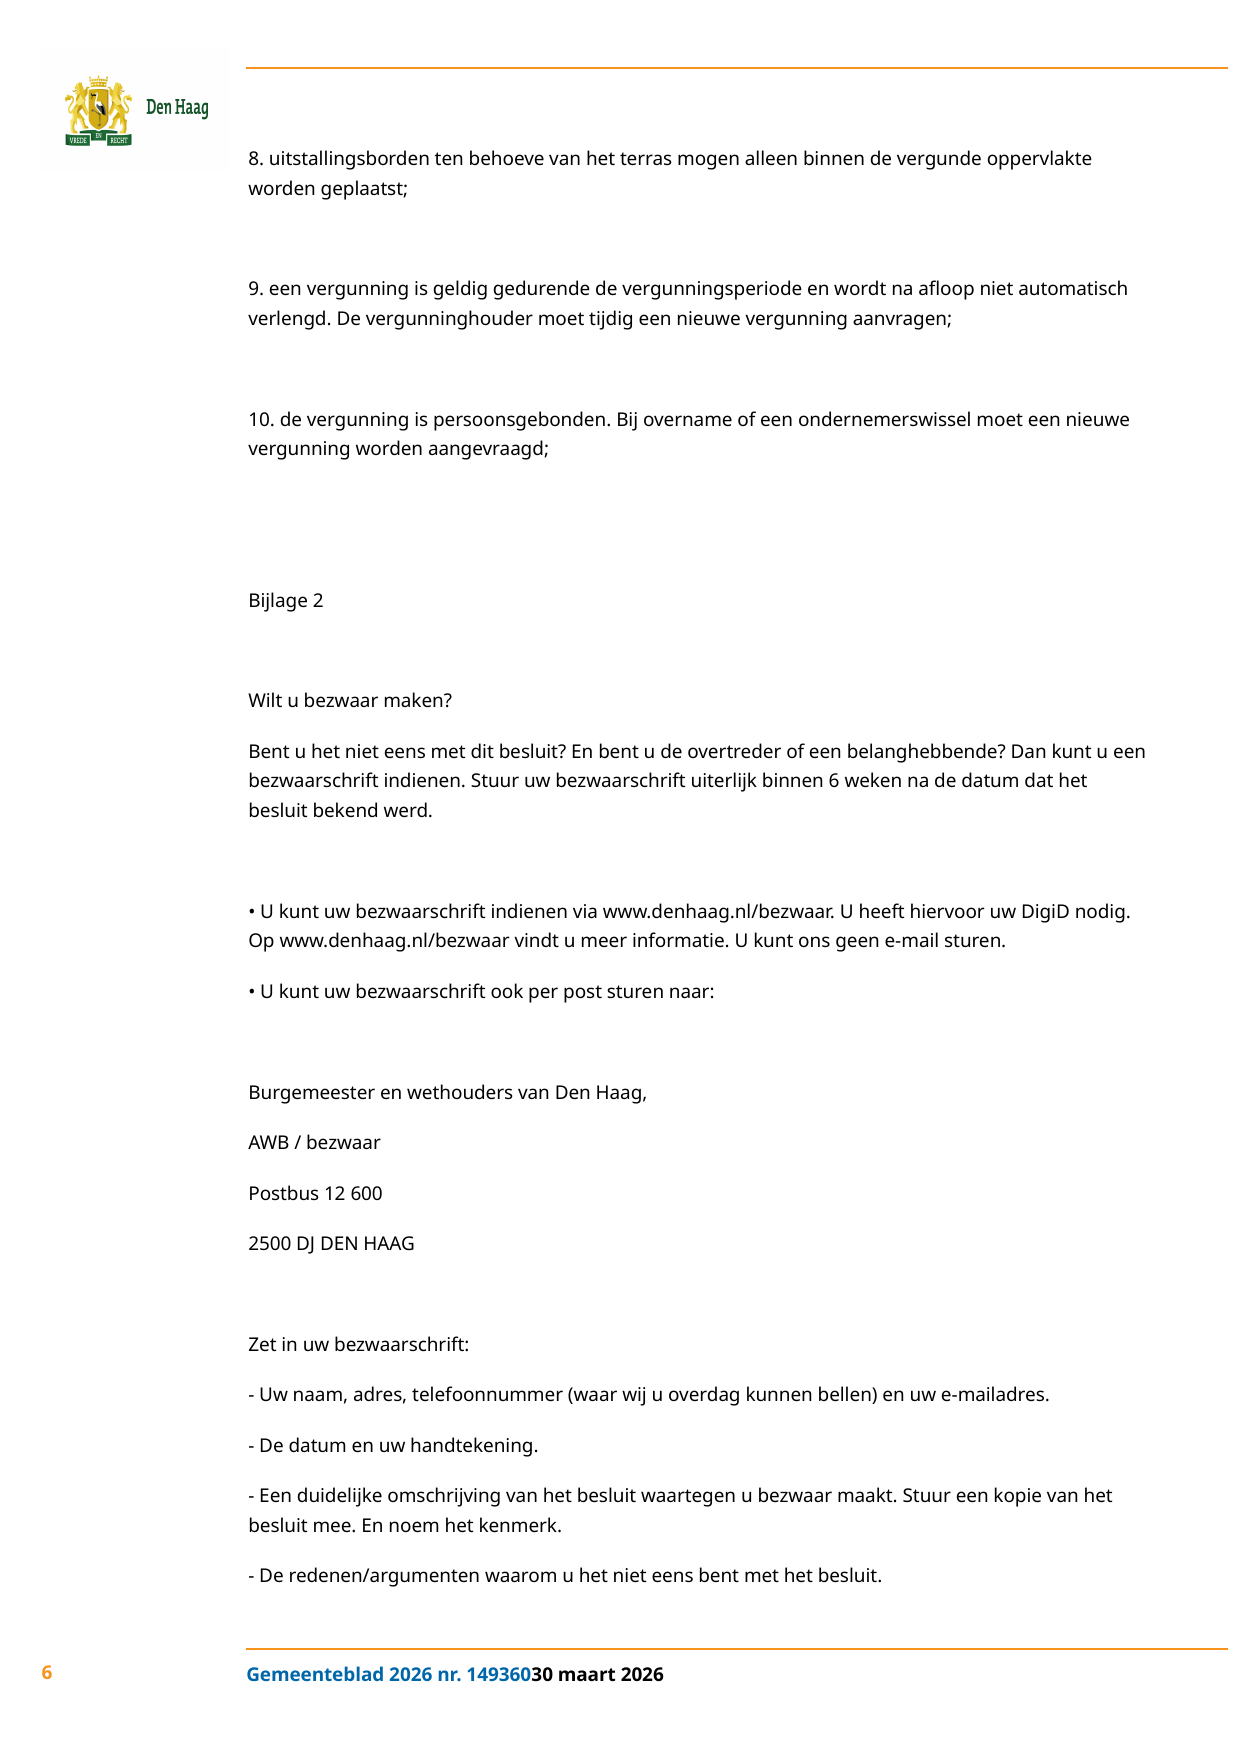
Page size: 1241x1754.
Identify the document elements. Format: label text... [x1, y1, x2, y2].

text Burgemeester en wethouders van Den Haag, [248, 1079, 1152, 1105]
text Postbus 12 600 [248, 1180, 1152, 1206]
text • U kunt uw bezwaarschrift indienen via www.denhaag.nl/bezwaar. U heeft hiervoor uw DigiD nodig. Op www.denhaag.nl/bezwaar vindt u meer informatie. U kunt ons geen e-mail sturen. [248, 898, 1152, 953]
text Wilt u bezwaar maken? [248, 688, 1152, 713]
text • U kunt uw bezwaarschrift ook per post sturen naar: [248, 978, 1152, 1004]
text AWB / bezwaar [248, 1129, 1152, 1155]
text 8. uitstallingsborden ten behoeve van het terras mogen alleen binnen de vergunde oppervlakte worden geplaatst; [248, 145, 1152, 201]
text Bijlage 2 [248, 587, 1152, 613]
text - Een duidelijke omschrijving van het besluit waartegen u bezwaar maakt. Stuur een kopie van het besluit mee. En noem het kenmerk. [248, 1482, 1152, 1538]
text Zet in uw bezwaarschrift: [248, 1331, 1152, 1357]
text 2500 DJ DEN HAAG [248, 1230, 1152, 1256]
text 9. een vergunning is geldig gedurende de vergunningsperiode en wordt na afloop niet automatisch verlengd. De vergunninghouder moet tijdig een nieuwe vergunning aanvragen; [248, 276, 1152, 331]
text - Uw naam, adres, telefoonnummer (waar wij u overdag kunnen bellen) en uw e-mailadres. [248, 1381, 1152, 1407]
text - De datum en uw handtekening. [248, 1432, 1152, 1458]
text Bent u het niet eens met dit besluit? En bent u de overtreder of een belanghebbende? Dan kunt u een bezwaarschrift indienen. Stuur uw bezwaarschrift uiterlijk binnen 6 weken na de datum dat het besluit bekend werd. [248, 738, 1152, 823]
picture [41, 47, 231, 172]
text - De redenen/argumenten waarom u het niet eens bent met het besluit. [248, 1562, 1152, 1588]
text 10. de vergunning is persoonsgebonden. Bij overname of een ondernemerswissel moet een nieuwe vergunning worden aangevraagd; [248, 406, 1152, 461]
